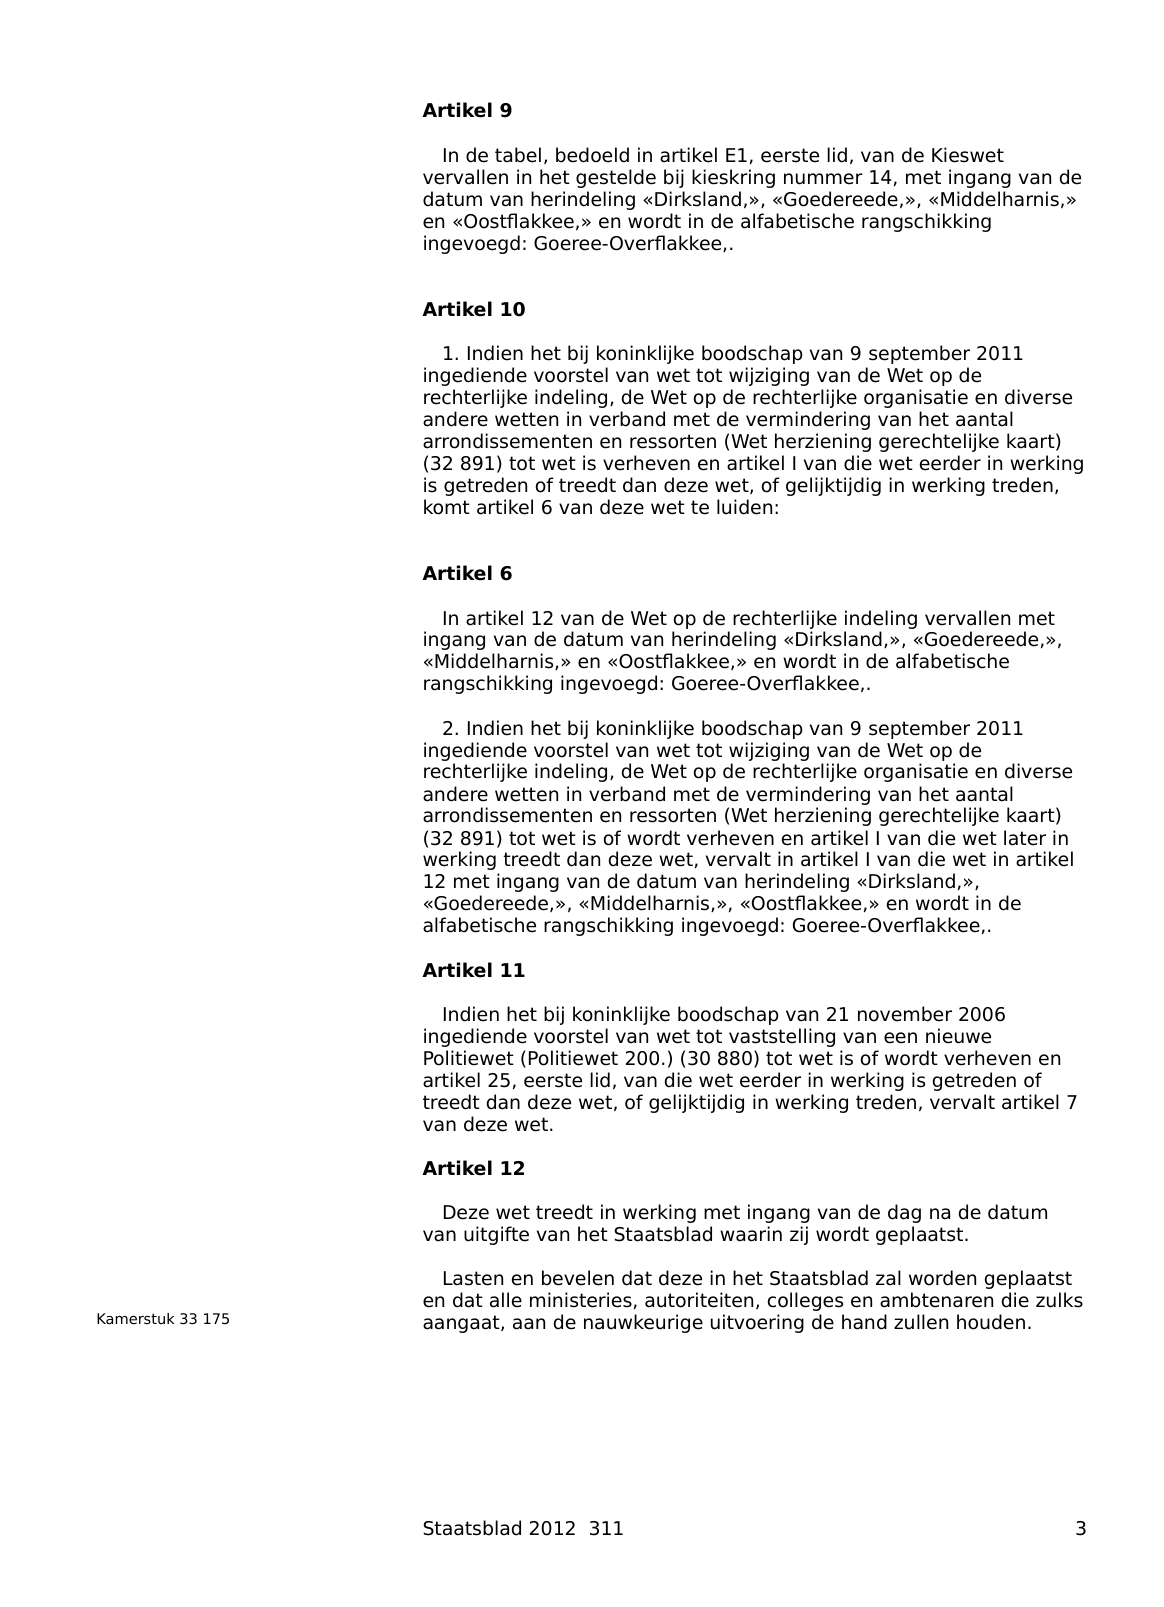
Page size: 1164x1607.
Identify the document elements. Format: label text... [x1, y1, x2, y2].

subtitle Artikel 12 [422, 1158, 1087, 1180]
text In de tabel, bedoeld in artikel E1, eerste lid, van de Kieswet vervallen in het gestelde bij kieskring nummer 14, met ingang van de datum van herindeling «Dirksland,», «Goedereede,», «Middelharnis,» en «Oostflakkee,» en wordt in de alfabetische rangschikking ingevoegd: Goeree-Overflakkee,. [422, 144, 1087, 254]
text Lasten en bevelen dat deze in het Staatsblad zal worden geplaatst en dat alle ministeries, autoriteiten, colleges en ambtenaren die zulks aangaat, aan de nauwkeurige uitvoering de hand zullen houden. [422, 1268, 1087, 1334]
subtitle Artikel 11 [422, 959, 1087, 981]
text 2. Indien het bij koninklijke boodschap van 9 september 2011 ingediende voorstel van wet tot wijziging van de Wet op de rechterlijke indeling, de Wet op de rechterlijke organisatie en diverse andere wetten in verband met de vermindering van het aantal arrondissementen en ressorten (Wet herziening gerechtelijke kaart) (32 891) tot wet is of wordt verheven en artikel I van die wet later in werking treedt dan deze wet, vervalt in artikel I van die wet in artikel 12 met ingang van de datum van herindeling «Dirksland,», «Goedereede,», «Middelharnis,», «Oostflakkee,» en wordt in de alfabetische rangschikking ingevoegd: Goeree-Overflakkee,. [422, 717, 1087, 937]
text Deze wet treedt in werking met ingang van de dag na de datum van uitgifte van het Staatsblad waarin zij wordt geplaatst. [422, 1202, 1087, 1246]
text Indien het bij koninklijke boodschap van 21 november 2006 ingediende voorstel van wet tot vaststelling van een nieuwe Politiewet (Politiewet 200.) (30 880) tot wet is of wordt verheven en artikel 25, eerste lid, van die wet eerder in werking is getreden of treedt dan deze wet, of gelijktijdig in werking treden, vervalt artikel 7 van deze wet. [422, 1004, 1087, 1136]
text In artikel 12 van de Wet op de rechterlijke indeling vervallen met ingang van de datum van herindeling «Dirksland,», «Goedereede,», «Middelharnis,» en «Oostflakkee,» en wordt in de alfabetische rangschikking ingevoegd: Goeree-Overflakkee,. [422, 607, 1087, 695]
text Kamerstuk 33 175 [77, 1311, 396, 1328]
subtitle Artikel 10 [422, 299, 1087, 321]
subtitle Artikel 6 [422, 563, 1087, 585]
subtitle Artikel 9 [422, 100, 1087, 122]
text 1. Indien het bij koninklijke boodschap van 9 september 2011 ingediende voorstel van wet tot wijziging van de Wet op de rechterlijke indeling, de Wet op de rechterlijke organisatie en diverse andere wetten in verband met de vermindering van het aantal arrondissementen en ressorten (Wet herziening gerechtelijke kaart) (32 891) tot wet is verheven en artikel I van die wet eerder in werking is getreden of treedt dan deze wet, of gelijktijdig in werking treden, komt artikel 6 van deze wet te luiden: [422, 343, 1087, 519]
